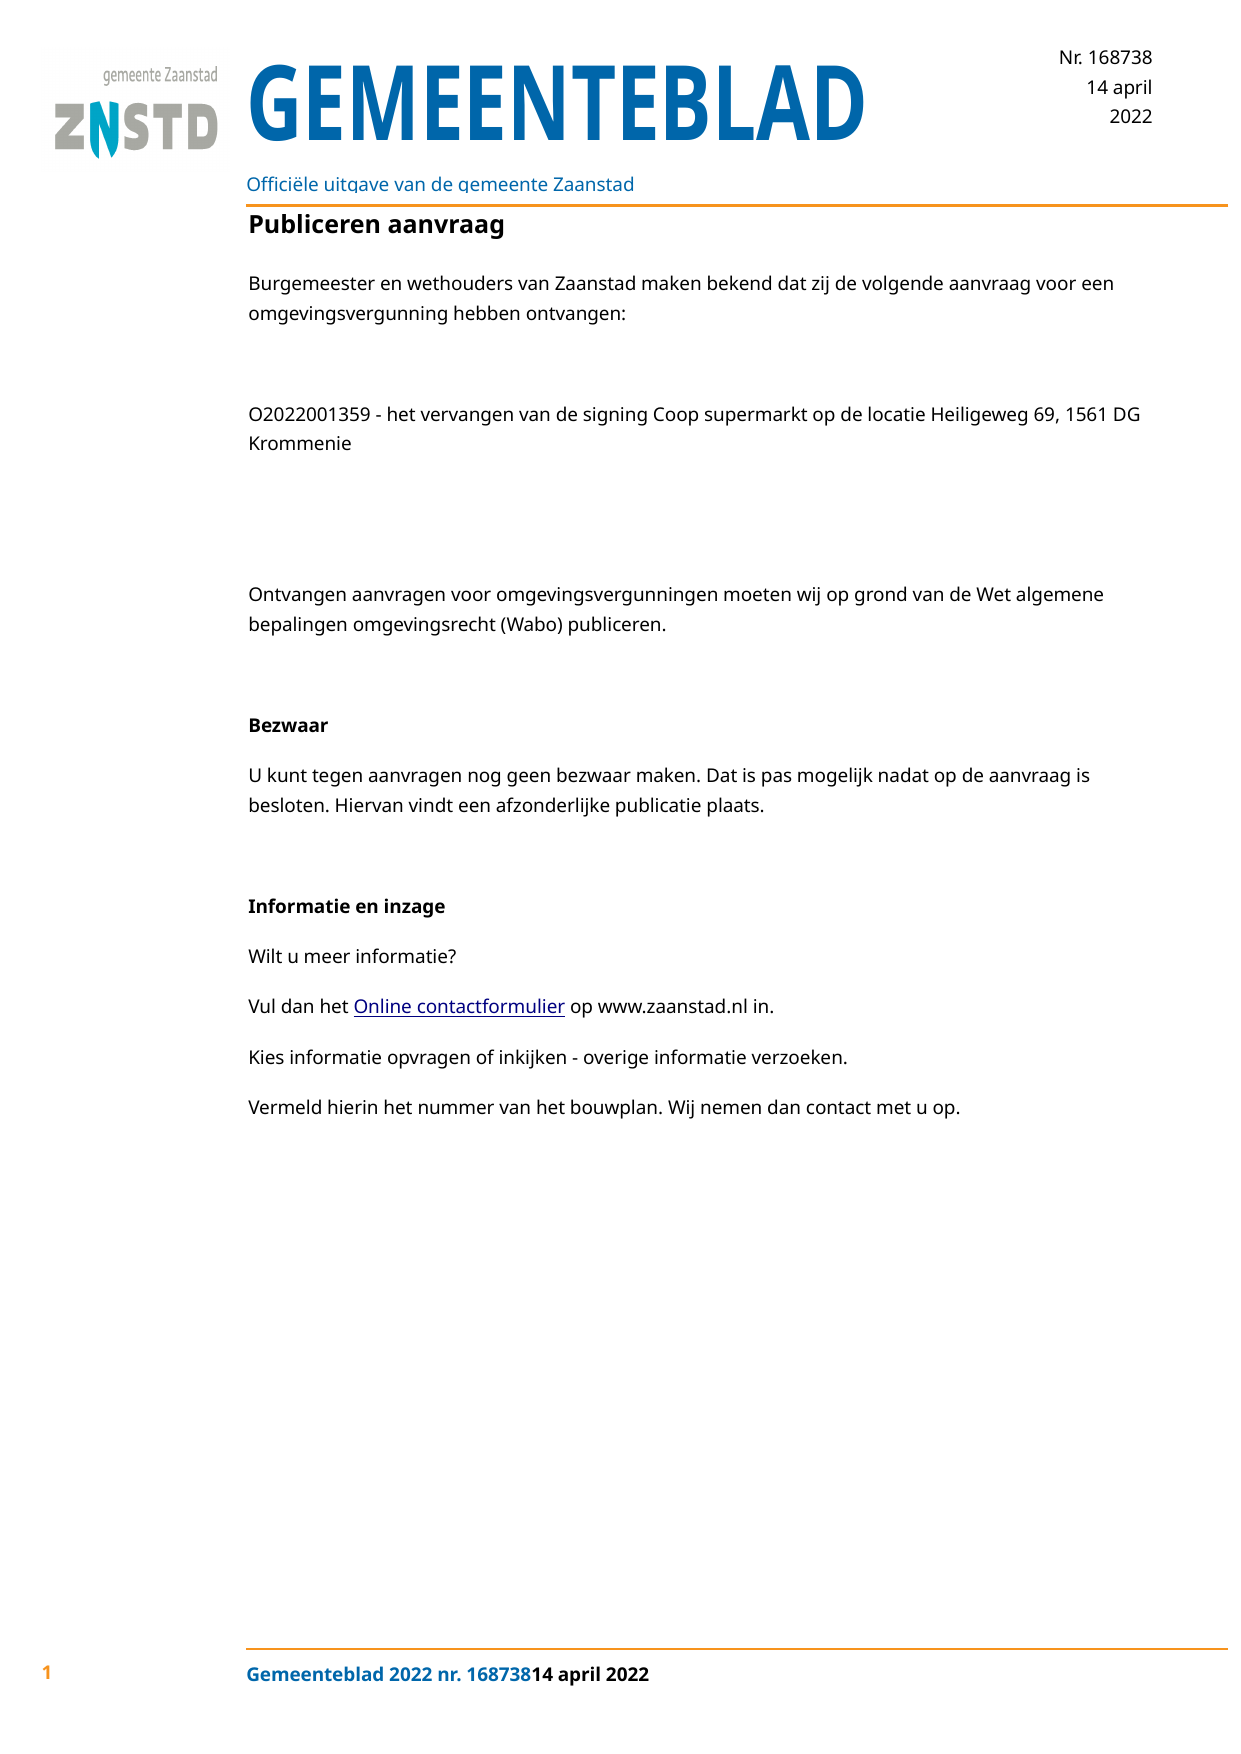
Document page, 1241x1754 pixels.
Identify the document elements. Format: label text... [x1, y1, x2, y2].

text Kies informatie opvragen of inkijken - overige informatie verzoeken. [248, 1044, 1152, 1070]
text Ontvangen aanvragen voor omgevingsvergunningen moeten wij op grond van de Wet algemene bepalingen omgevingsrecht (Wabo) publiceren. [248, 582, 1152, 637]
text U kunt tegen aanvragen nog geen bezwaar maken. Dat is pas mogelijk nadat op de aanvraag is besloten. Hiervan vindt een afzonderlijke publicatie plaats. [248, 762, 1152, 818]
text Vul dan het Online contactformulier op www.zaanstad.nl in. [248, 994, 1152, 1019]
text Burgemeester en wethouders van Zaanstad maken bekend dat zij de volgende aanvraag voor een omgevingsvergunning hebben ontvangen: [248, 270, 1152, 326]
text Vermeld hierin het nummer van het bouwplan. Wij nemen dan contact met u op. [248, 1094, 1152, 1120]
text Publiceren aanvraag [248, 207, 1152, 241]
text O2022001359 - het vervangen van de signing Coop supermarkt op de locatie Heiligeweg 69, 1561 DG Krommenie [248, 401, 1152, 456]
text Bezwaar [248, 712, 1152, 738]
text Wilt u meer informatie? [248, 943, 1152, 969]
text Informatie en inzage [248, 893, 1152, 918]
picture [41, 47, 231, 172]
